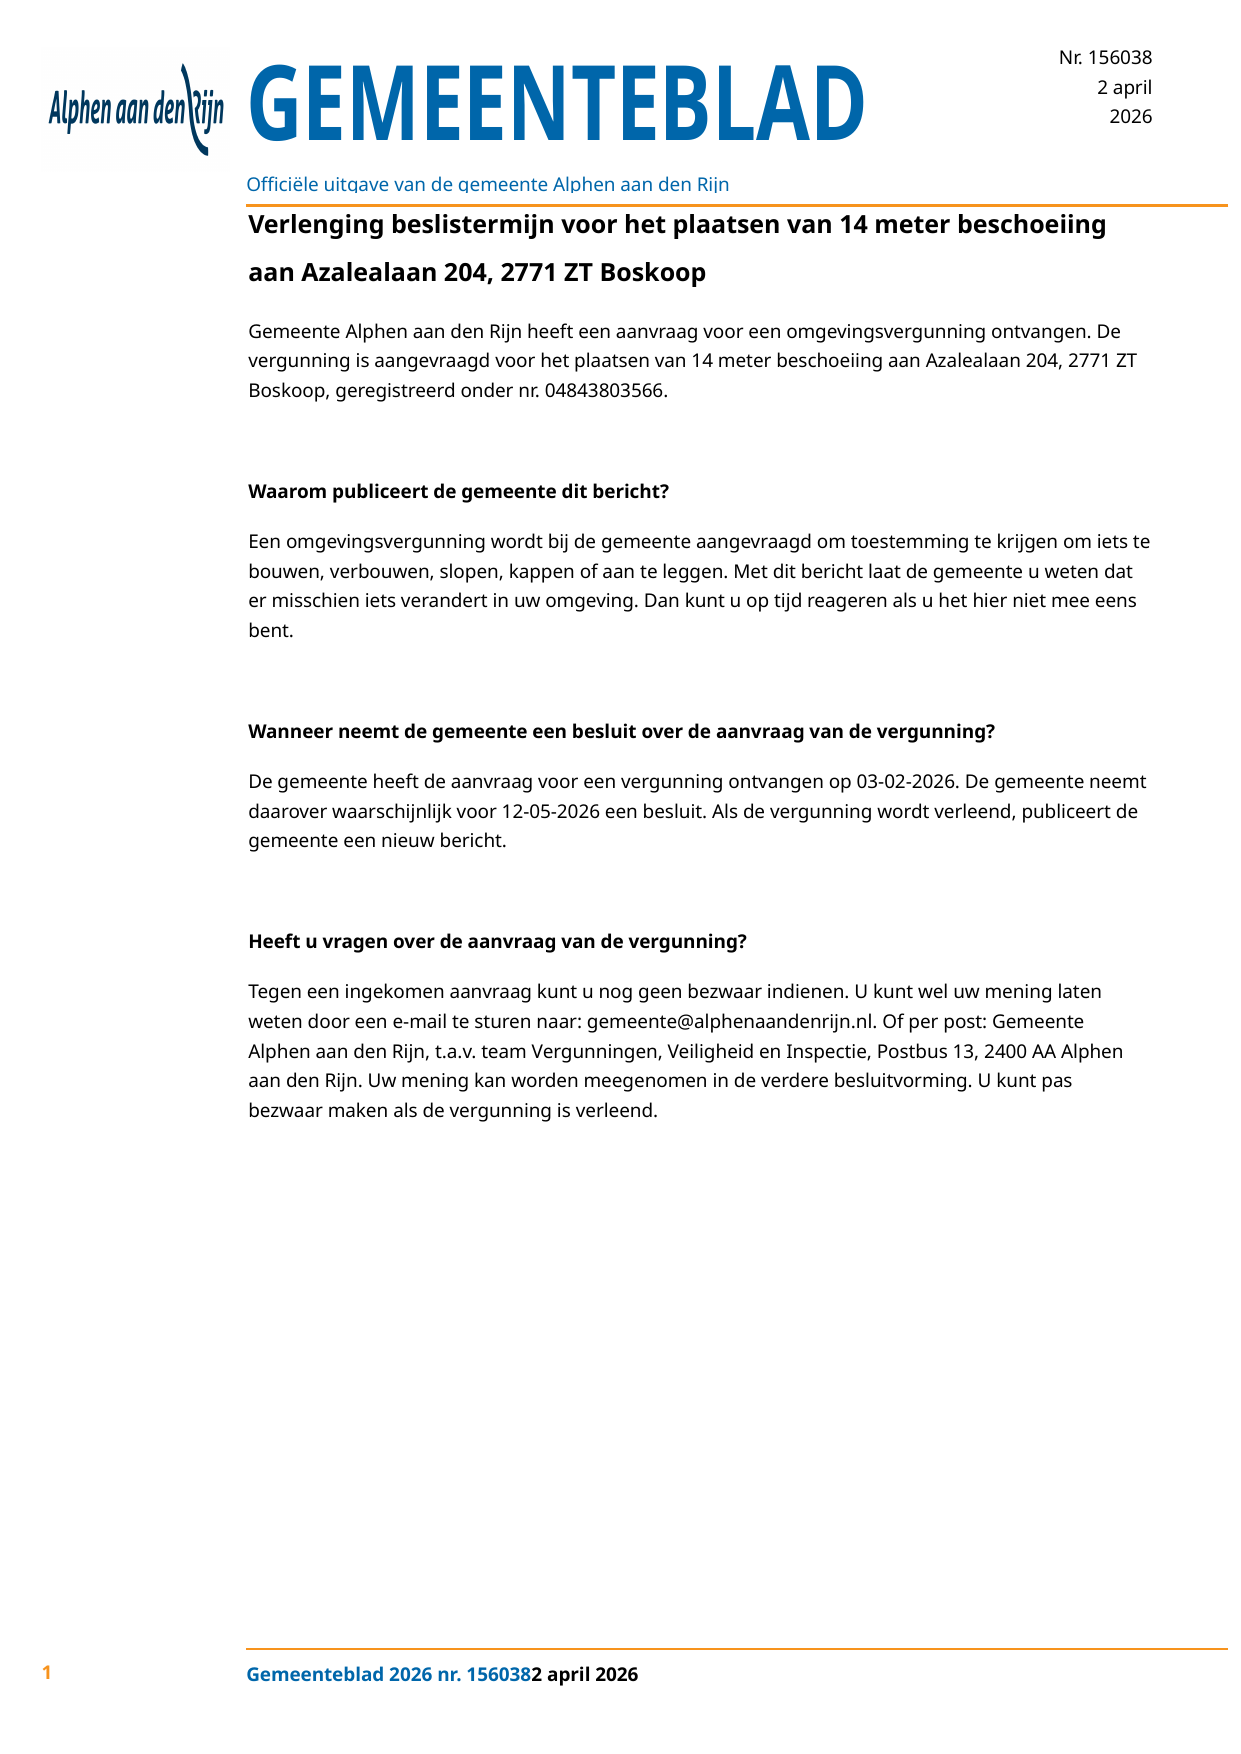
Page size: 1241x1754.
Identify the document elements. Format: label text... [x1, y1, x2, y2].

text Waarom publiceert de gemeente dit bericht? [248, 478, 1152, 504]
text Een omgevingsvergunning wordt bij de gemeente aangevraagd om toestemming te krijgen om iets te bouwen, verbouwen, slopen, kappen of aan te leggen. Met dit bericht laat de gemeente u weten dat er misschien iets verandert in uw omgeving. Dan kunt u op tijd reageren als u het hier niet mee eens bent. [248, 528, 1152, 643]
picture [41, 47, 231, 172]
text Wanneer neemt de gemeente een besluit over de aanvraag van de vergunning? [248, 718, 1152, 744]
text Verlenging beslistermijn voor het plaatsen van 14 meter beschoeiing aan Azalealaan 204, 2771 ZT Boskoop [248, 207, 1152, 288]
text Tegen een ingekomen aanvraag kunt u nog geen bezwaar indienen. U kunt wel uw mening laten weten door een e-mail te sturen naar: gemeente@alphenaandenrijn.nl. Of per post: Gemeente Alphen aan den Rijn, t.a.v. team Vergunningen, Veiligheid en Inspectie, Postbus 13, 2400 AA Alphen aan den Rijn. Uw mening kan worden meegenomen in de verdere besluitvorming. U kunt pas bezwaar maken als de vergunning is verleend. [248, 979, 1152, 1123]
text Heeft u vragen over de aanvraag van de vergunning? [248, 928, 1152, 954]
text Gemeente Alphen aan den Rijn heeft een aanvraag voor een omgevingsvergunning ontvangen. De vergunning is aangevraagd voor het plaatsen van 14 meter beschoeiing aan Azalealaan 204, 2771 ZT Boskoop, geregistreerd onder nr. 04843803566. [248, 318, 1152, 403]
text De gemeente heeft de aanvraag voor een vergunning ontvangen op 03-02-2026. De gemeente neemt daarover waarschijnlijk voor 12-05-2026 een besluit. Als de vergunning wordt verleend, publiceert de gemeente een nieuw bericht. [248, 768, 1152, 853]
